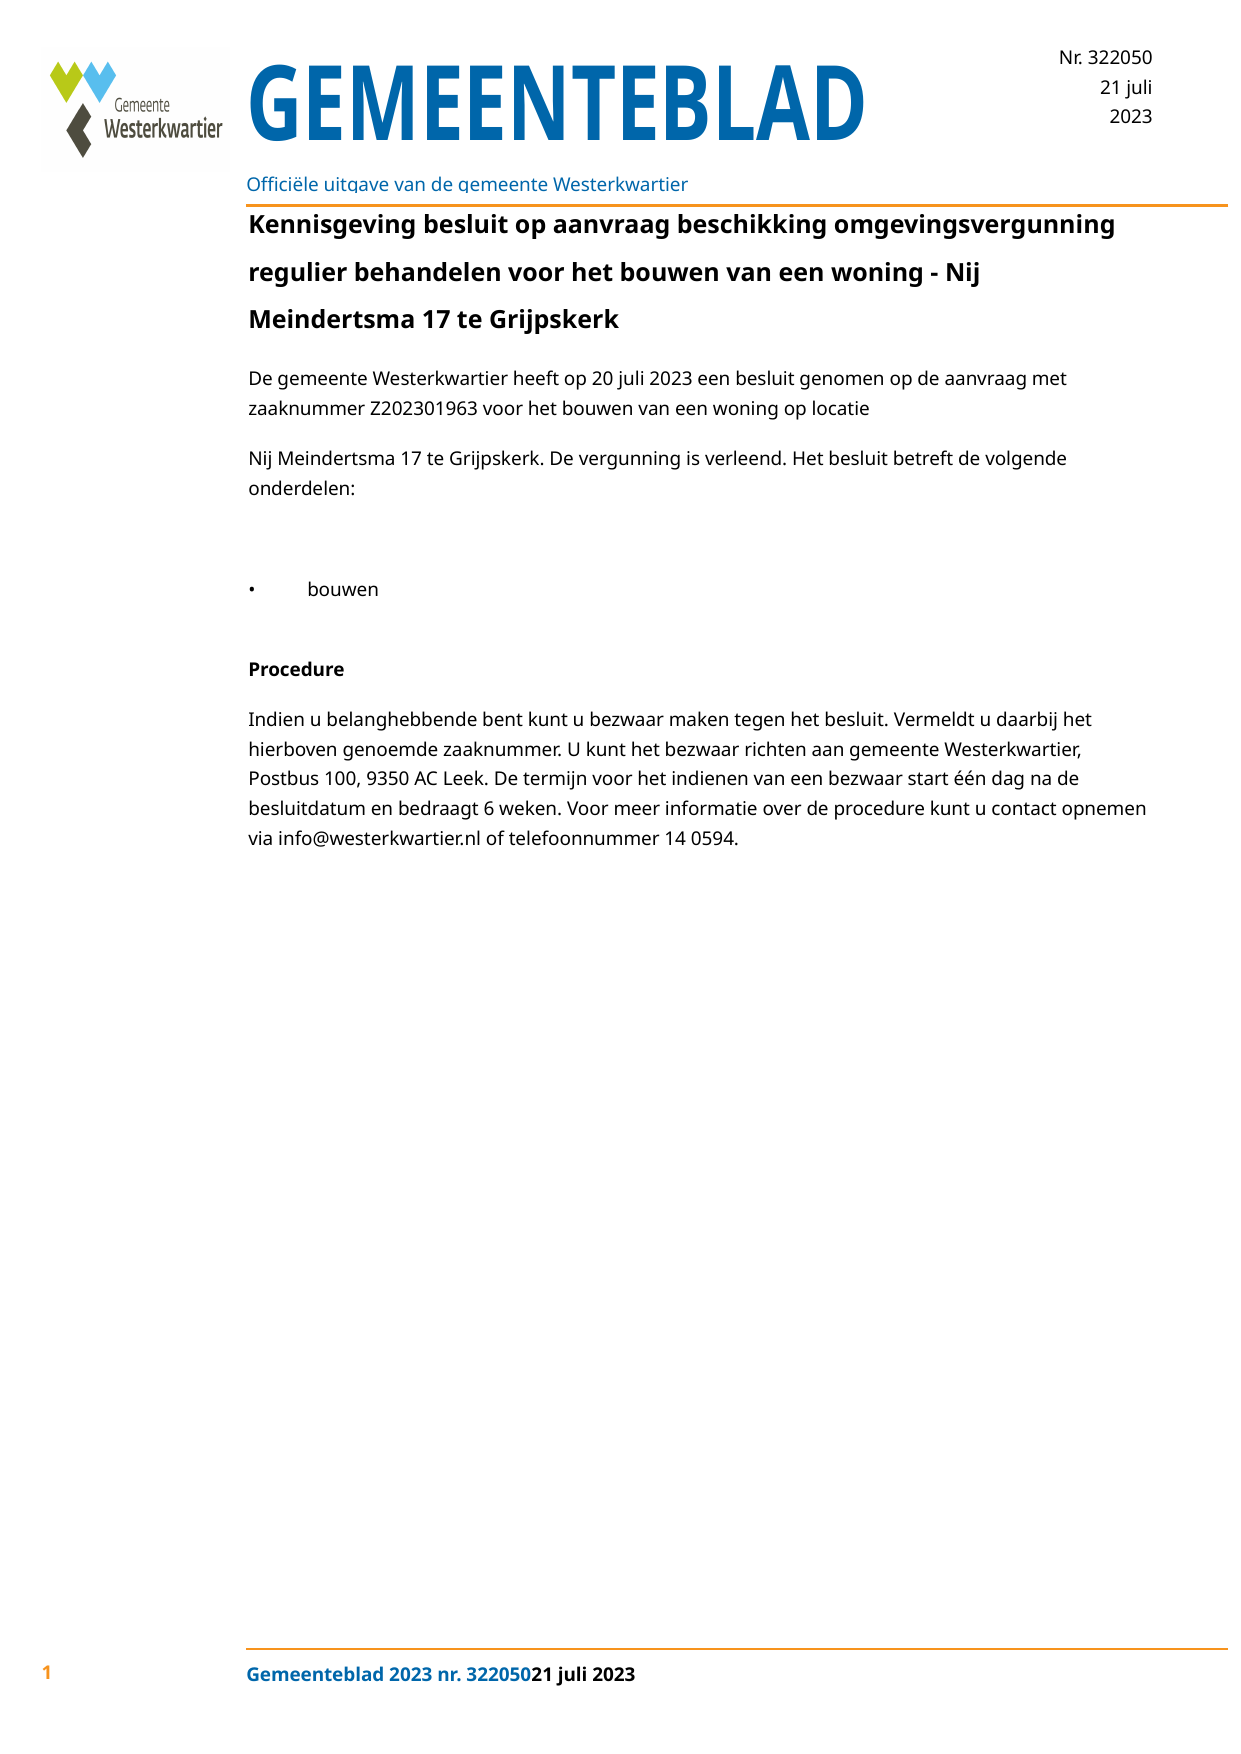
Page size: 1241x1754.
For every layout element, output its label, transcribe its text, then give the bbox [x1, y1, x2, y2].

text De gemeente Westerkwartier heeft op 20 juli 2023 een besluit genomen op de aanvraag met zaaknummer Z202301963 voor het bouwen van een woning op locatie [248, 366, 1152, 421]
list bouwen [248, 576, 1152, 602]
text Nij Meindertsma 17 te Grijpskerk. De vergunning is verleend. Het besluit betreft de volgende onderdelen: [248, 446, 1152, 501]
text Kennisgeving besluit op aanvraag beschikking omgevingsvergunning regulier behandelen voor het bouwen van een woning - Nij Meindertsma 17 te Grijpskerk [248, 207, 1152, 336]
text Indien u belanghebbende bent kunt u bezwaar maken tegen het besluit. Vermeldt u daarbij het hierboven genoemde zaaknummer. U kunt het bezwaar richten aan gemeente Westerkwartier, Postbus 100, 9350 AC Leek. De termijn voor het indienen van een bezwaar start één dag na de besluitdatum en bedraagt 6 weken. Voor meer informatie over de procedure kunt u contact opnemen via info@westerkwartier.nl of telefoonnummer 14 0594. [248, 706, 1152, 850]
picture [41, 47, 231, 172]
text Procedure [248, 656, 1152, 682]
